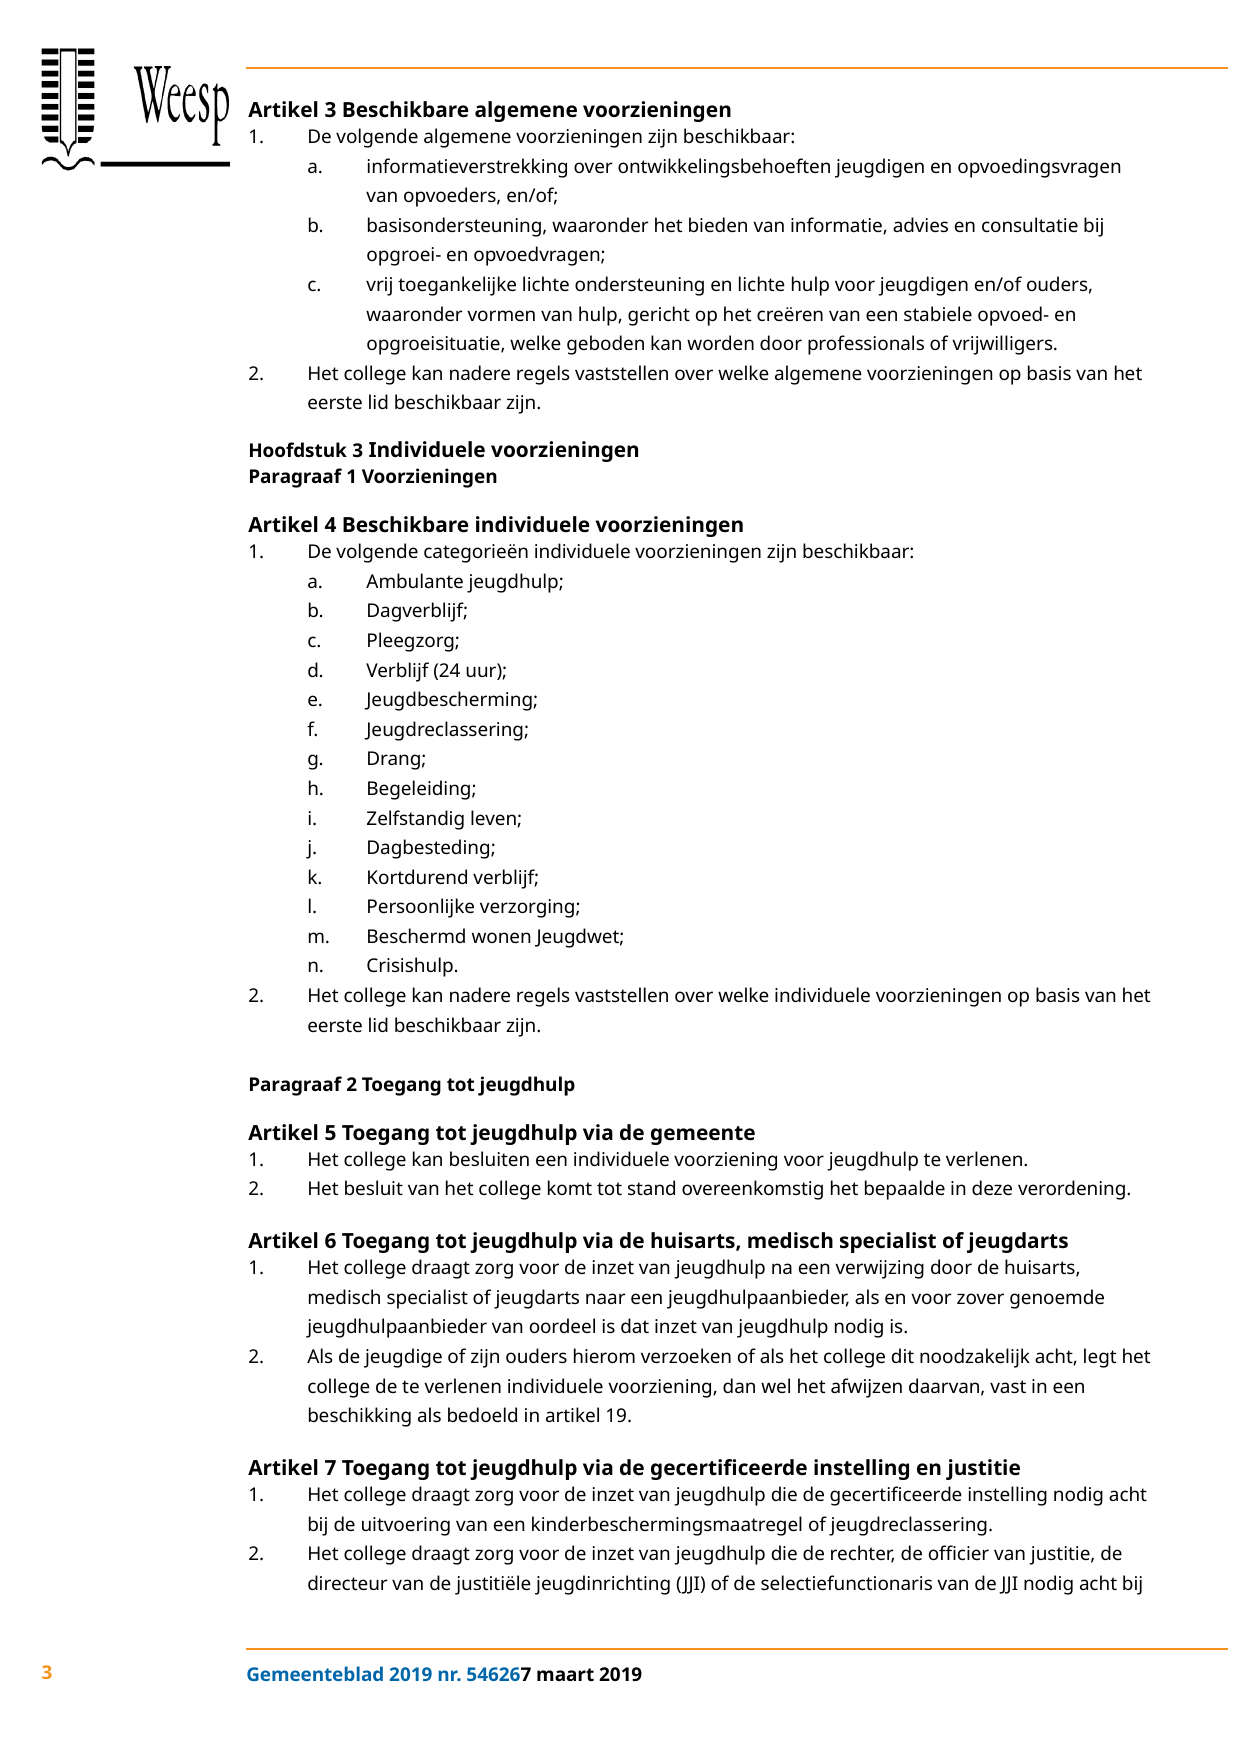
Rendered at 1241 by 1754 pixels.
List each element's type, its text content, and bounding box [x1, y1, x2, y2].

list Het college draagt zorg voor de inzet van jeugdhulp die de rechter, de officier van justitie, de directeur van de justitiële jeugdinrichting (JJI) of de selectiefunctionaris van de JJI nodig acht bij [248, 1540, 1152, 1596]
list Het college kan besluiten een individuele voorziening voor jeugdhulp te verlenen. [248, 1146, 1152, 1172]
list Het college kan nadere regels vaststellen over welke algemene voorzieningen op basis van het eerste lid beschikbaar zijn. [248, 360, 1152, 415]
text Artikel 6 Toegang tot jeugdhulp via de huisarts, medisch specialist of jeugdarts [248, 1226, 1152, 1254]
list Kortdurend verblijf; [307, 864, 1152, 890]
list basisondersteuning, waaronder het bieden van informatie, advies en consultatie bij opgroei- en opvoedvragen; [307, 212, 1152, 267]
list Het college draagt zorg voor de inzet van jeugdhulp na een verwijzing door de huisarts, medisch specialist of jeugdarts naar een jeugdhulpaanbieder, als en voor zover genoemde jeugdhulpaanbieder van oordeel is dat inzet van jeugdhulp nodig is. [248, 1254, 1152, 1339]
list Pleegzorg; [307, 627, 1152, 653]
text Artikel 7 Toegang tot jeugdhulp via de gecertificeerde instelling en justitie [248, 1453, 1152, 1481]
text Hoofdstuk 3 Individuele voorzieningen [248, 435, 1152, 463]
list Crisishulp. [307, 953, 1152, 978]
list Dagverblijf; [307, 598, 1152, 623]
list Dagbesteding; [307, 834, 1152, 860]
text Artikel 4 Beschikbare individuele voorzieningen [248, 510, 1152, 538]
list Het besluit van het college komt tot stand overeenkomstig het bepaalde in deze verordening. [248, 1176, 1152, 1201]
list vrij toegankelijke lichte ondersteuning en lichte hulp voor jeugdigen en/of ouders, waaronder vormen van hulp, gericht op het creëren van een stabiele opvoed- en opgroeisituatie, welke geboden kan worden door professionals of vrijwilligers. [307, 271, 1152, 356]
list Als de jeugdige of zijn ouders hierom verzoeken of als het college dit noodzakelijk acht, legt het college de te verlenen individuele voorziening, dan wel het afwijzen daarvan, vast in een beschikking als bedoeld in artikel 19. [248, 1343, 1152, 1428]
list Zelfstandig leven; [307, 805, 1152, 831]
list Beschermd wonen Jeugdwet; [307, 923, 1152, 949]
list Ambulante jeugdhulp; [307, 568, 1152, 594]
list Persoonlijke verzorging; [307, 893, 1152, 919]
list Het college kan nadere regels vaststellen over welke individuele voorzieningen op basis van het eerste lid beschikbaar zijn. [248, 982, 1152, 1038]
list De volgende categorieën individuele voorzieningen zijn beschikbaar: [248, 538, 1152, 564]
text Paragraaf 1 Voorzieningen [248, 463, 1152, 489]
text Artikel 5 Toegang tot jeugdhulp via de gemeente [248, 1118, 1152, 1146]
list De volgende algemene voorzieningen zijn beschikbaar: [248, 123, 1152, 149]
list Jeugdbescherming; [307, 686, 1152, 712]
text Paragraaf 2 Toegang tot jeugdhulp [248, 1071, 1152, 1097]
picture [41, 47, 231, 172]
list Drang; [307, 746, 1152, 771]
list Het college draagt zorg voor de inzet van jeugdhulp die de gecertificeerde instelling nodig acht bij de uitvoering van een kinderbeschermingsmaatregel of jeugdreclassering. [248, 1481, 1152, 1537]
list Verblijf (24 uur); [307, 657, 1152, 683]
list Begeleiding; [307, 775, 1152, 801]
list informatieverstrekking over ontwikkelingsbehoeften jeugdigen en opvoedingsvragen van opvoeders, en/of; [307, 153, 1152, 208]
list Jeugdreclassering; [307, 716, 1152, 742]
text Artikel 3 Beschikbare algemene voorzieningen [248, 95, 1152, 123]
